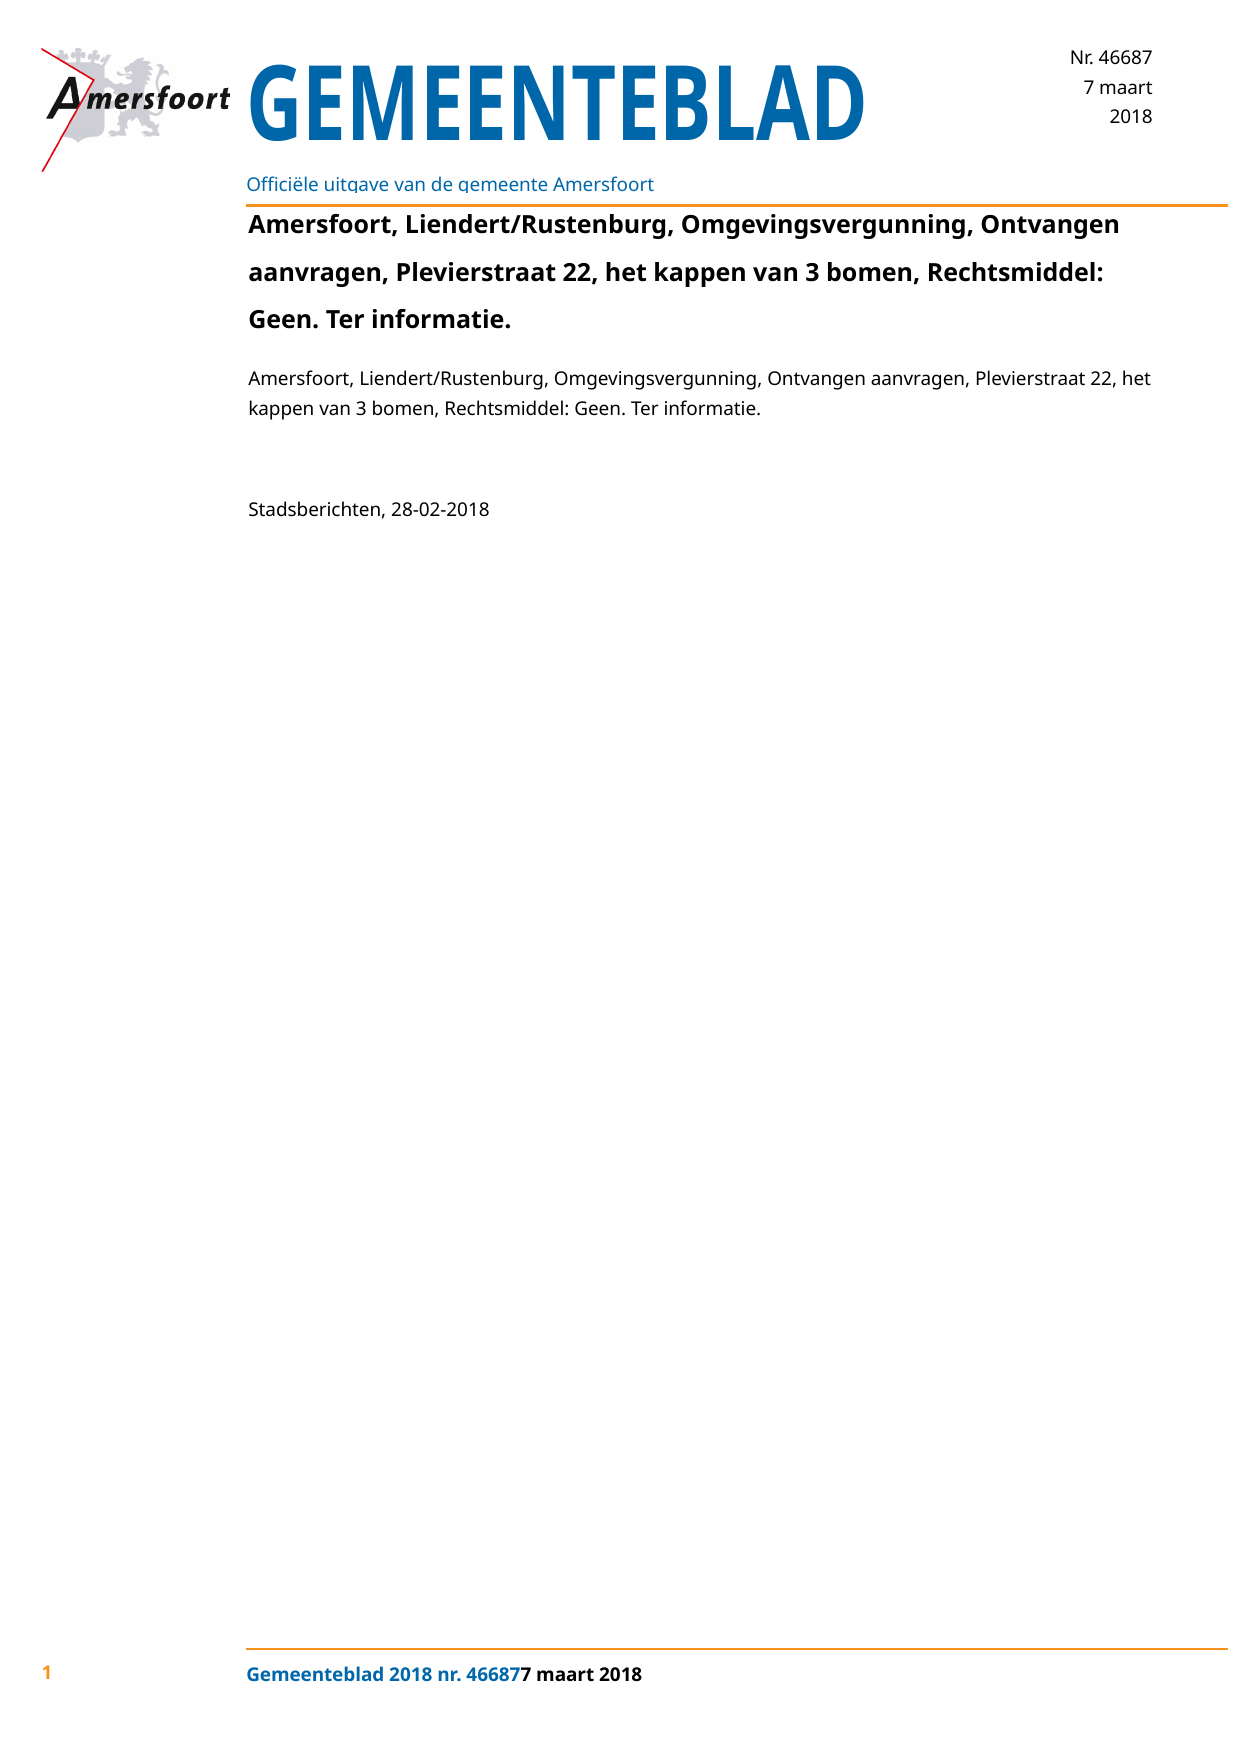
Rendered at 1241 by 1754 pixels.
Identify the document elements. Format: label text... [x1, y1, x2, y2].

text Stadsberichten, 28-02-2018 [248, 496, 1152, 522]
text Amersfoort, Liendert/Rustenburg, Omgevingsvergunning, Ontvangen aanvragen, Plevierstraat 22, het kappen van 3 bomen, Rechtsmiddel: Geen. Ter informatie. [248, 207, 1152, 336]
picture [41, 47, 231, 172]
text Amersfoort, Liendert/Rustenburg, Omgevingsvergunning, Ontvangen aanvragen, Plevierstraat 22, het kappen van 3 bomen, Rechtsmiddel: Geen. Ter informatie. [248, 366, 1152, 421]
